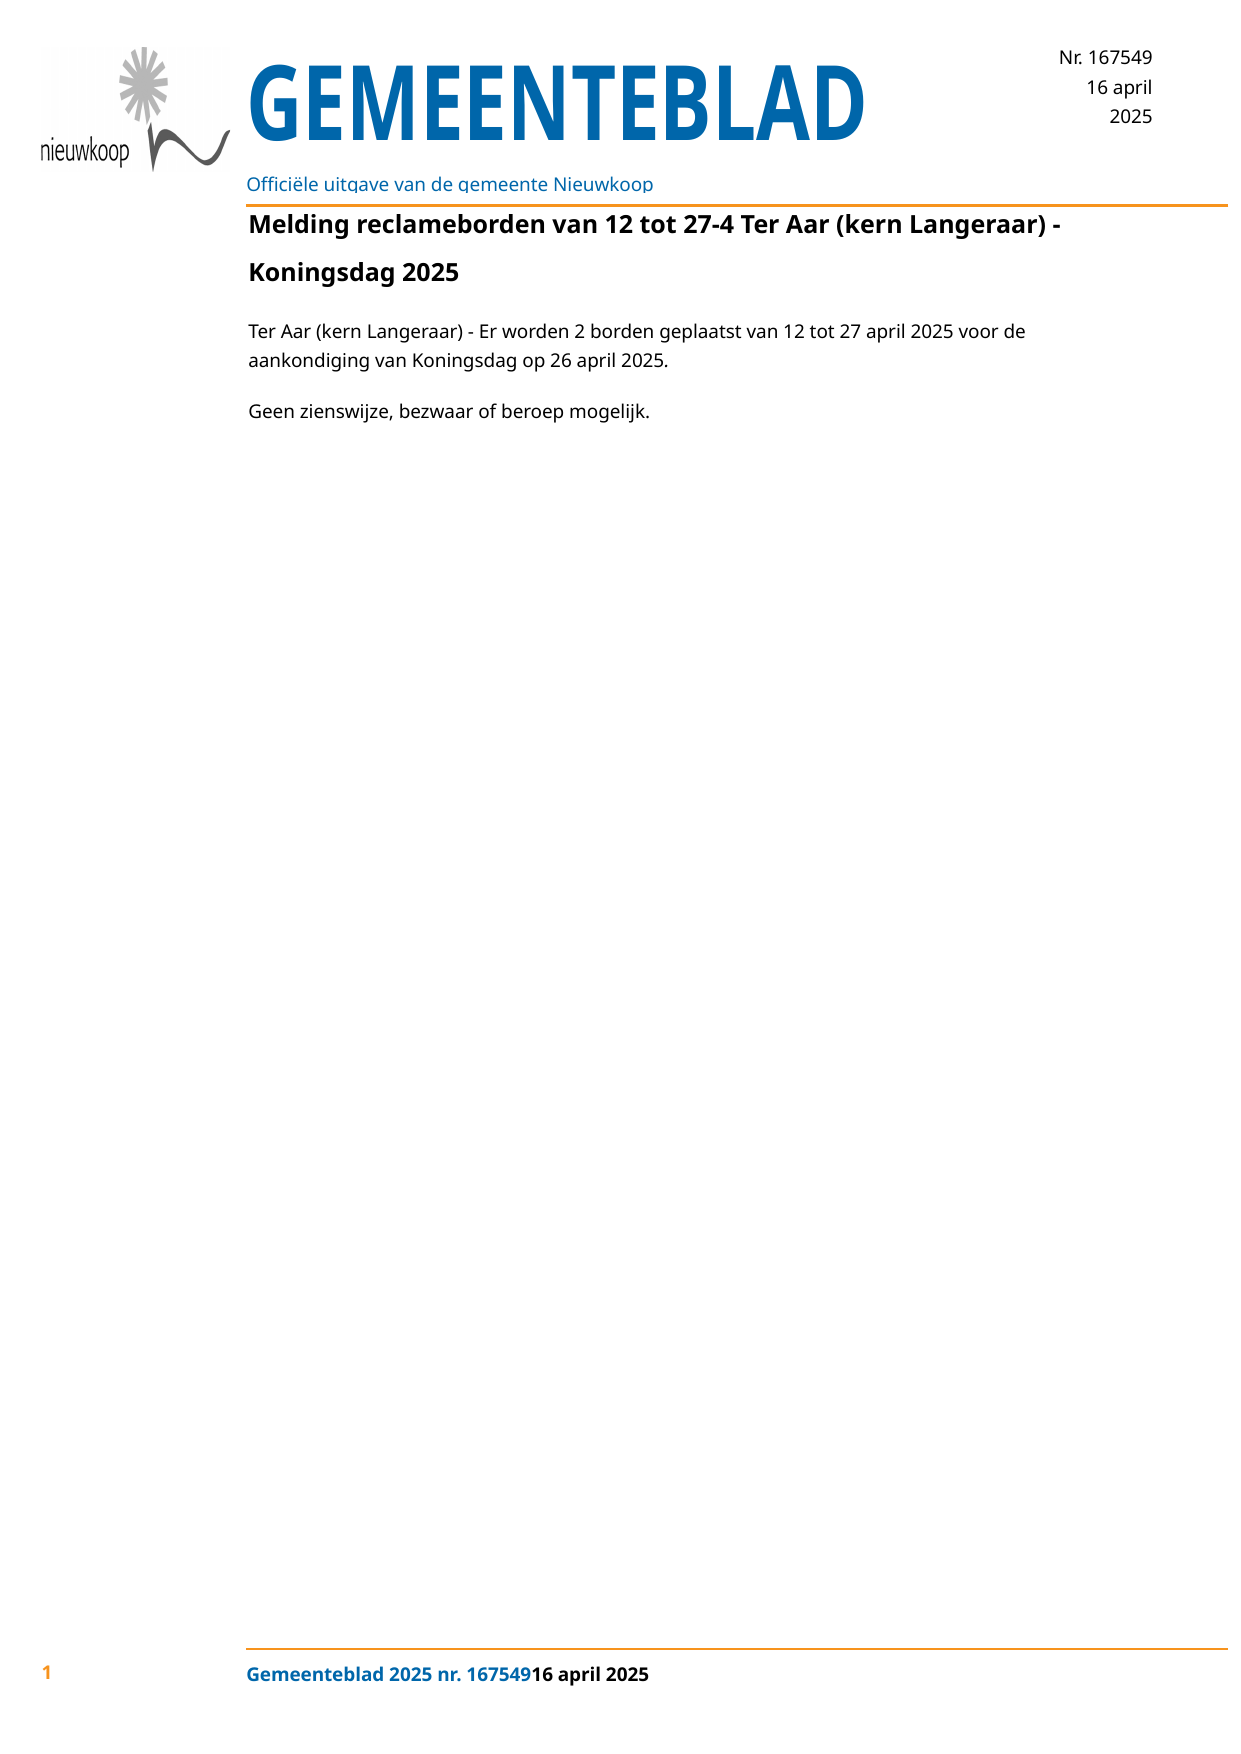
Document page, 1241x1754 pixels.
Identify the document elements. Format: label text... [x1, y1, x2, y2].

text Geen zienswijze, bezwaar of beroep mogelijk. [248, 398, 1152, 424]
text Ter Aar (kern Langeraar) - Er worden 2 borden geplaatst van 12 tot 27 april 2025 voor de aankondiging van Koningsdag op 26 april 2025. [248, 318, 1152, 373]
text Melding reclameborden van 12 tot 27-4 Ter Aar (kern Langeraar) - Koningsdag 2025 [248, 207, 1152, 288]
picture [41, 47, 231, 172]
